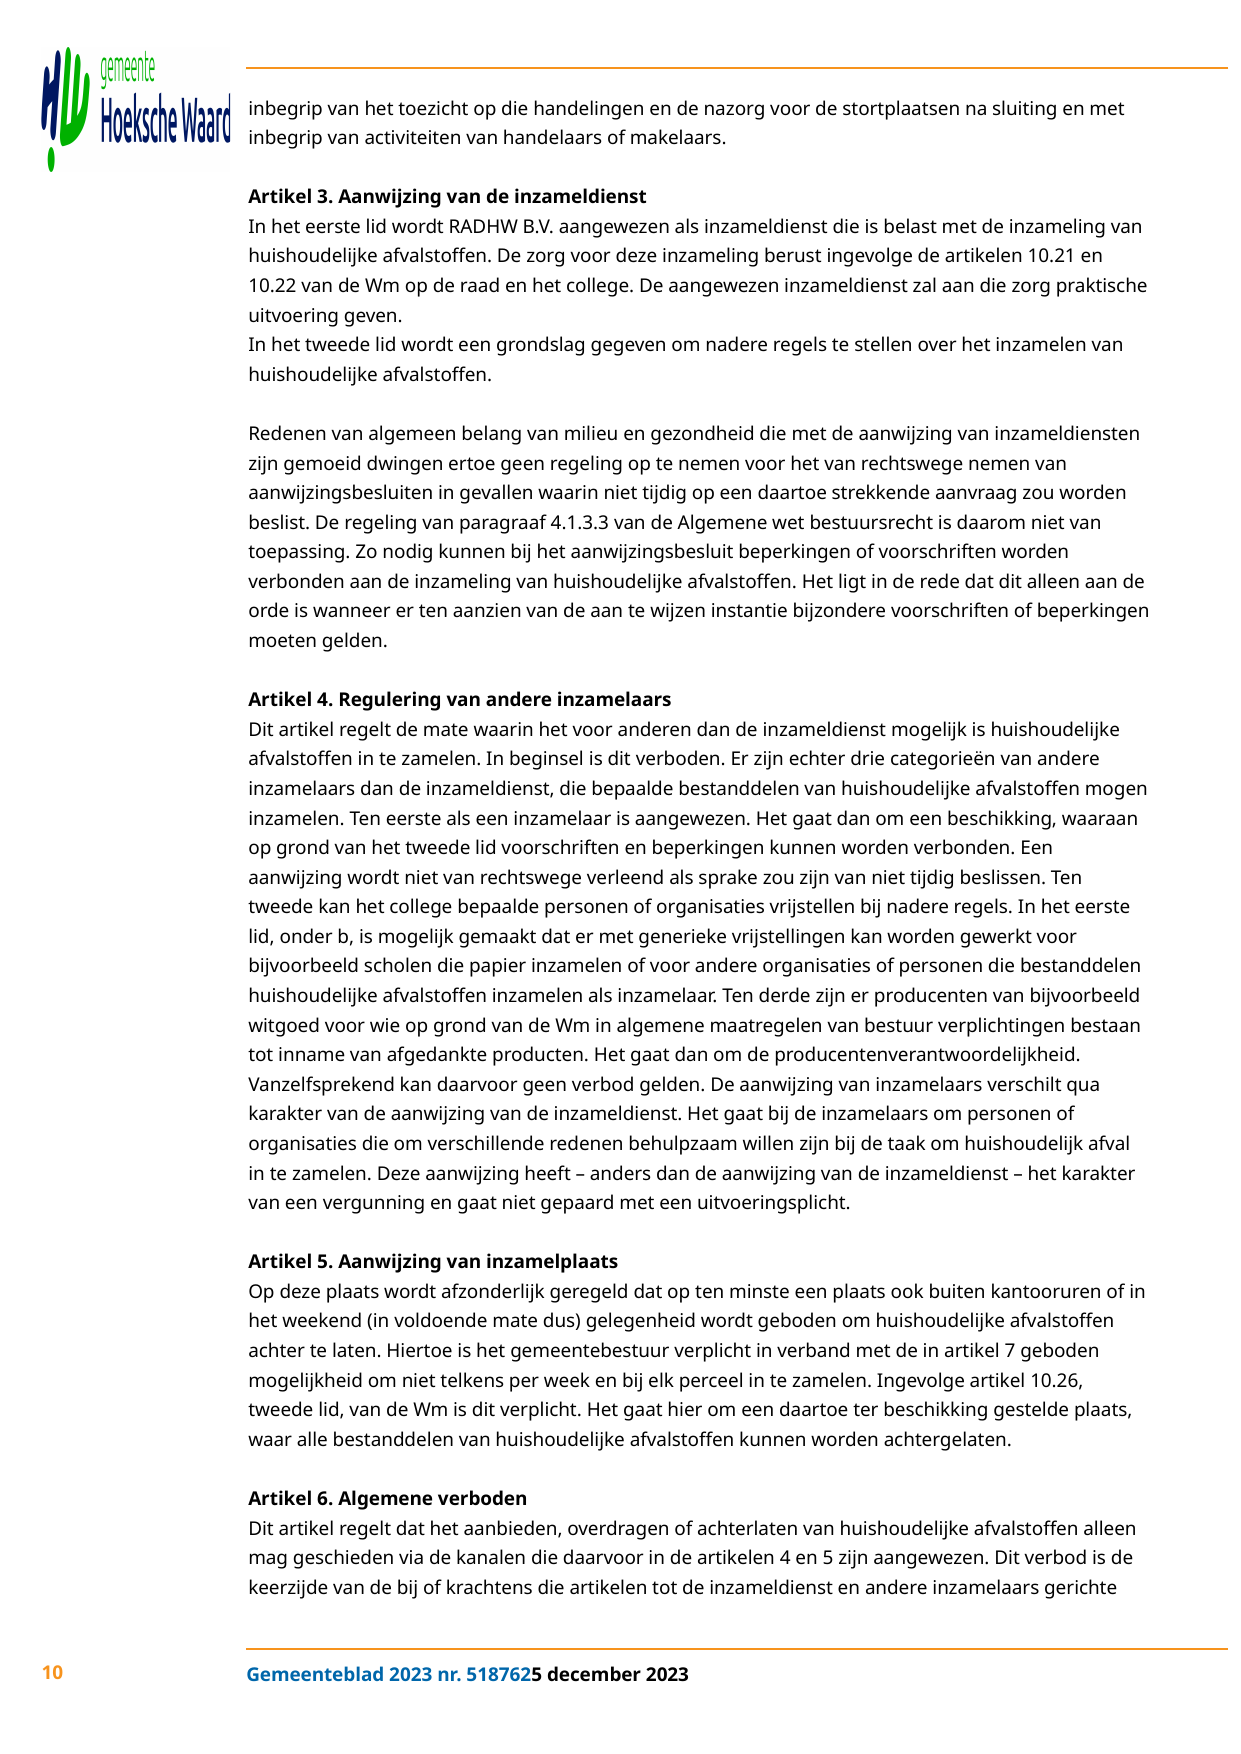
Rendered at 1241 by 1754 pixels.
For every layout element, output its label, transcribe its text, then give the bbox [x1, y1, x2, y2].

text Artikel 6. Algemene verboden [248, 1485, 1152, 1511]
text Artikel 5. Aanwijzing van inzamelplaats [248, 1248, 1152, 1274]
text Op deze plaats wordt afzonderlijk geregeld dat op ten minste een plaats ook buiten kantooruren of in het weekend (in voldoende mate dus) gelegenheid wordt geboden om huishoudelijke afvalstoffen achter te laten. Hiertoe is het gemeentebestuur verplicht in verband met de in artikel 7 geboden mogelijkheid om niet telkens per week en bij elk perceel in te zamelen. Ingevolge artikel 10.26, tweede lid, van de Wm is dit verplicht. Het gaat hier om een daartoe ter beschikking gestelde plaats, waar alle bestanddelen van huishoudelijke afvalstoffen kunnen worden achtergelaten. [248, 1278, 1152, 1452]
text Redenen van algemeen belang van milieu en gezondheid die met de aanwijzing van inzameldiensten zijn gemoeid dwingen ertoe geen regeling op te nemen voor het van rechtswege nemen van aanwijzingsbesluiten in gevallen waarin niet tijdig op een daartoe strekkende aanvraag zou worden beslist. De regeling van paragraaf 4.1.3.3 van de Algemene wet bestuursrecht is daarom niet van toepassing. Zo nodig kunnen bij het aanwijzingsbesluit beperkingen of voorschriften worden verbonden aan de inzameling van huishoudelijke afvalstoffen. Het ligt in de rede dat dit alleen aan de orde is wanneer er ten aanzien van de aan te wijzen instantie bijzondere voorschriften of beperkingen moeten gelden. [248, 420, 1152, 653]
text Artikel 4. Regulering van andere inzamelaars [248, 686, 1152, 712]
text inbegrip van het toe­zicht op die handelingen en de nazorg voor de stortplaat­sen na sluiting en met inbegrip van activiteiten van hande­laars of makelaars. [248, 95, 1152, 150]
text Dit artikel regelt de mate waarin het voor anderen dan de inzameldienst mogelijk is huishoudelijke afvalstoffen in te zamelen. In beginsel is dit verboden. Er zijn echter drie categorieën van andere inzamelaars dan de inzameldienst, die bepaalde bestanddelen van huishoudelijke afvalstoffen mogen inzamelen. Ten eerste als een inzamelaar is aangewezen. Het gaat dan om een beschikking, waaraan op grond van het tweede lid voorschriften en beperkingen kunnen worden verbonden. Een aanwijzing wordt niet van rechtswege verleend als sprake zou zijn van niet tijdig beslissen. Ten tweede kan het college bepaalde personen of organisaties vrijstellen bij nadere regels. In het eerste lid, onder b, is mogelijk gemaakt dat er met generieke vrijstellingen kan worden gewerkt voor bijvoorbeeld scholen die papier inzamelen of voor andere organisaties of personen die bestanddelen huishoudelijke afvalstoffen inzamelen als inzamelaar. Ten derde zijn er producenten van bijvoorbeeld witgoed voor wie op grond van de Wm in algemene maatregelen van bestuur verplichtingen bestaan tot inname van afgedankte producten. Het gaat dan om de producentenverantwoordelijkheid. Vanzelfsprekend kan daarvoor geen verbod gelden. De aanwijzing van inzamelaars verschilt qua karakter van de aanwijzing van de inzameldienst. Het gaat bij de inzamelaars om personen of organisaties die om verschillende redenen behulpzaam willen zijn bij de taak om huishoudelijk afval in te zamelen. Deze aanwijzing heeft – anders dan de aanwijzing van de inzameldienst – het karakter van een vergunning en gaat niet gepaard met een uitvoeringsplicht. [248, 716, 1152, 1215]
text Dit artikel regelt dat het aanbieden, overdragen of achterlaten van huishoudelijke afvalstoffen alleen mag geschieden via de kanalen die daarvoor in de artikelen 4 en 5 zijn aangewezen. Dit verbod is de keerzijde van de bij of krachtens die artikelen tot de inzameldienst en andere inzamelaars gerichte [248, 1515, 1152, 1600]
text Artikel 3. Aanwijzing van de inzameldienst [248, 183, 1152, 209]
text In het eerste lid wordt RADHW B.V. aangewezen als inzameldienst die is belast met de inzameling van huishoudelijke afvalstoffen. De zorg voor deze inzameling berust ingevolge de artikelen 10.21 en 10.22 van de Wm op de raad en het college. De aangewezen inzameldienst zal aan die zorg praktische uitvoering geven. [248, 213, 1152, 328]
text In het tweede lid wordt een grondslag gegeven om nadere regels te stellen over het inzamelen van huishoudelijke afvalstoffen. [248, 331, 1152, 387]
picture [41, 47, 231, 172]
